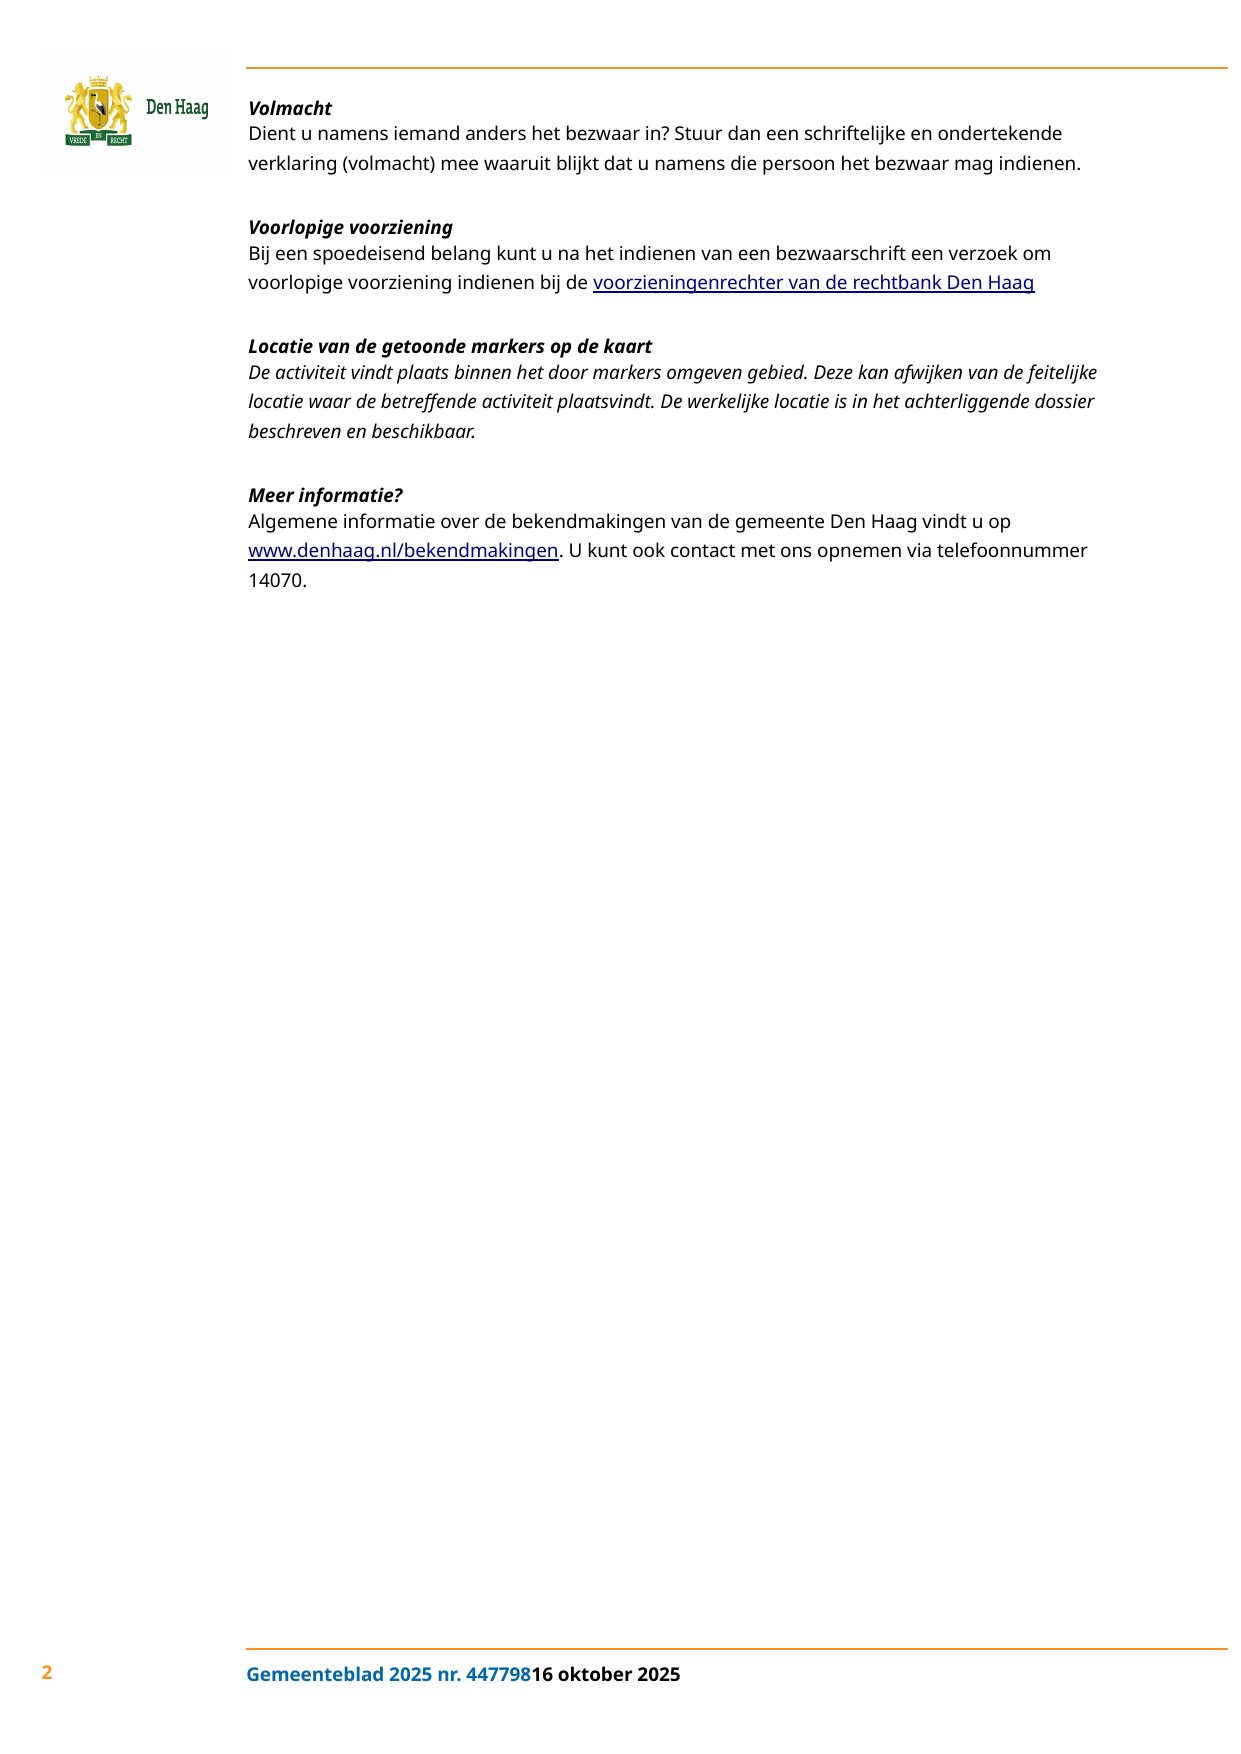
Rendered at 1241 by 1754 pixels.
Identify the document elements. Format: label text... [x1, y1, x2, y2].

text Meer informatie? [248, 482, 1152, 508]
text De activiteit vindt plaats binnen het door markers omgeven gebied. Deze kan afwijken van de feitelijke locatie waar de betreffende activiteit plaatsvindt. De werkelijke locatie is in het achterliggende dossier beschreven en beschikbaar. [248, 359, 1152, 444]
text Dient u namens iemand anders het bezwaar in? Stuur dan een schriftelijke en ondertekende verklaring (volmacht) mee waaruit blijkt dat u namens die persoon het bezwaar mag indienen. [248, 121, 1152, 176]
text Volmacht [248, 95, 1152, 121]
text Algemene informatie over de bekendmakingen van de gemeente Den Haag vindt u op www.denhaag.nl/bekendmakingen. U kunt ook contact met ons opnemen via telefoonnummer 14070. [248, 508, 1152, 593]
text Locatie van de getoonde markers op de kaart [248, 333, 1152, 359]
picture [41, 47, 231, 172]
text Voorlopige voorziening [248, 214, 1152, 240]
text Bij een spoedeisend belang kunt u na het indienen van een bezwaarschrift een verzoek om voorlopige voorziening indienen bij de voorzieningenrechter van de rechtbank Den Haag [248, 240, 1152, 295]
